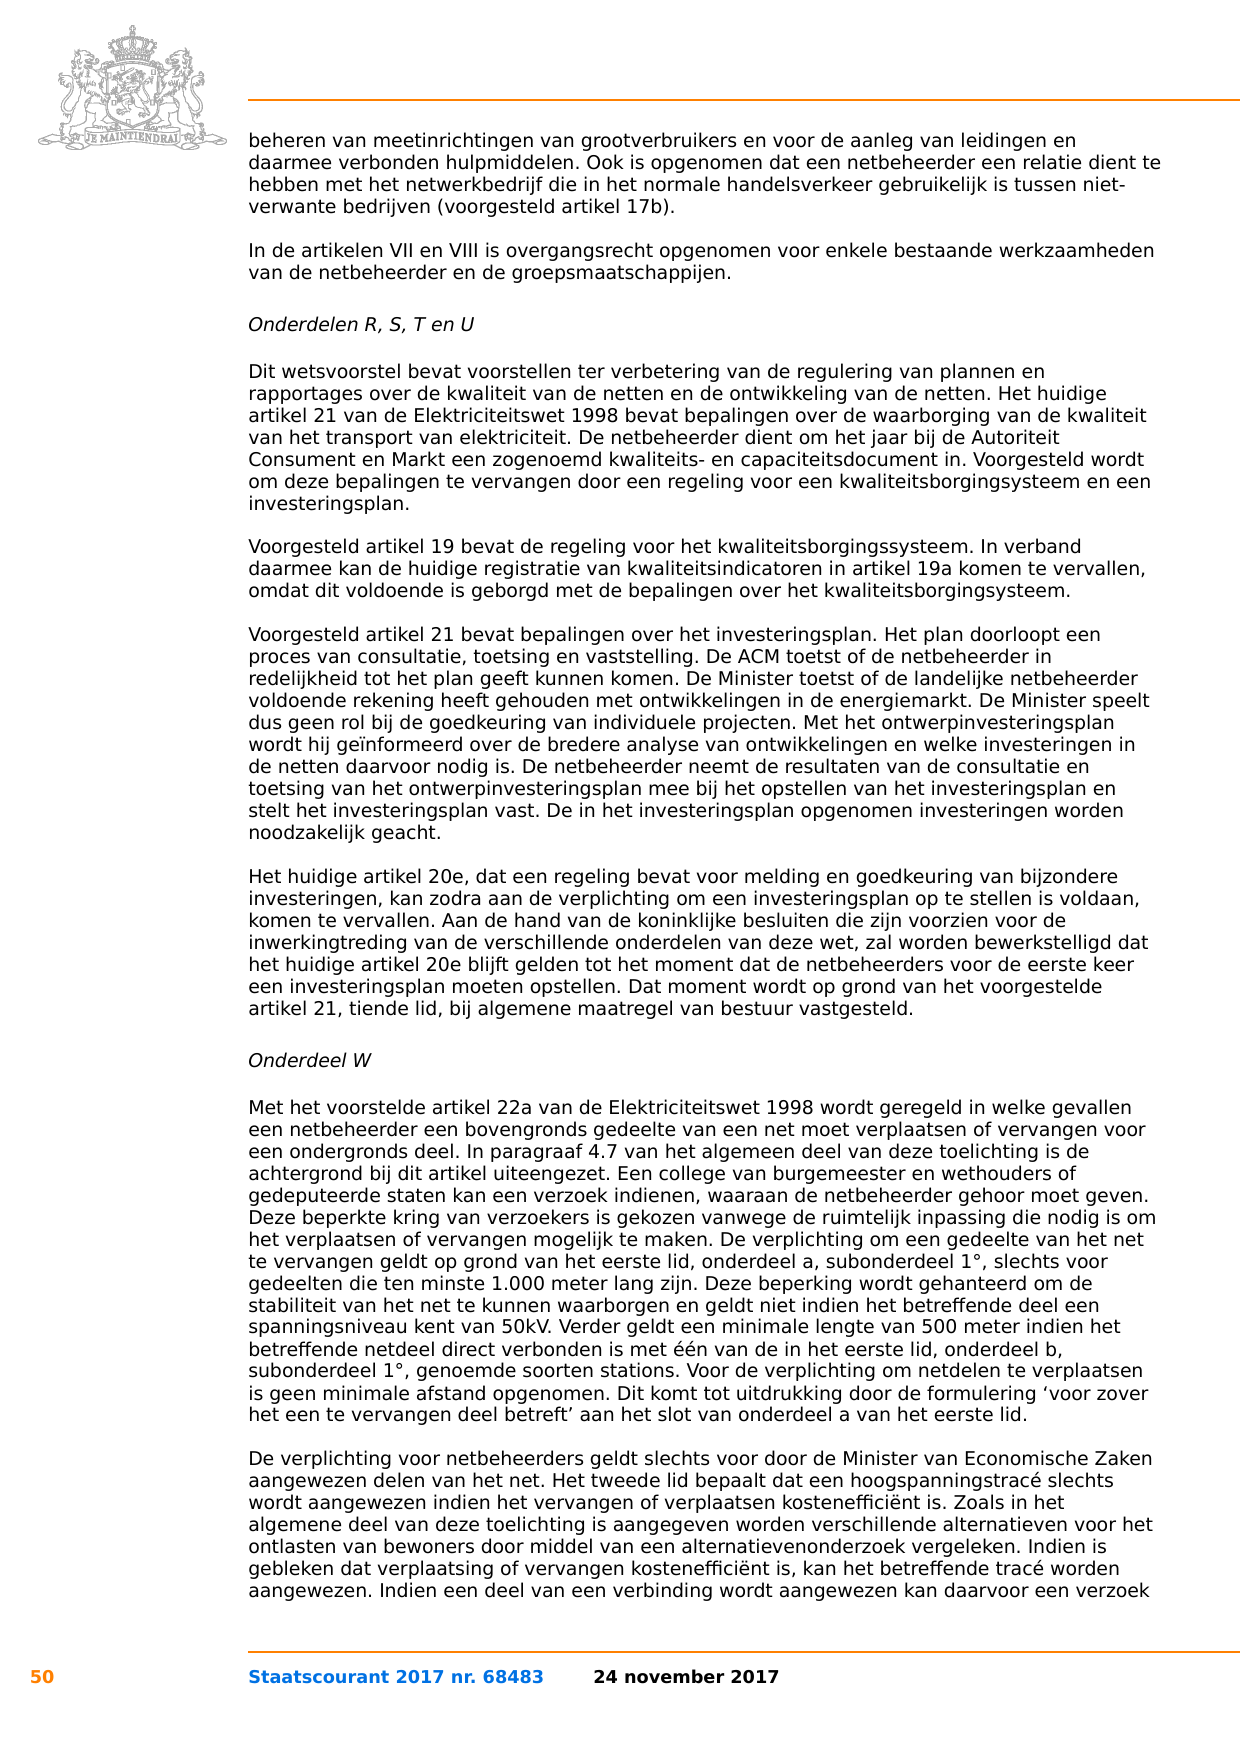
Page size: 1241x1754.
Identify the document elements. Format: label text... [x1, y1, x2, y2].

text Voorgesteld artikel 21 bevat bepalingen over het investeringsplan. Het plan doorloopt een proces van consultatie, toetsing en vaststelling. De ACM toetst of de netbeheerder in redelijkheid tot het plan geeft kunnen komen. De Minister toetst of de landelijke netbeheerder voldoende rekening heeft gehouden met ontwikkelingen in de energiemarkt. De Minister speelt dus geen rol bij de goedkeuring van individuele projecten. Met het ontwerpinvesteringsplan wordt hij geïnformeerd over de bredere analyse van ontwikkelingen en welke investeringen in de netten daarvoor nodig is. De netbeheerder neemt de resultaten van de consultatie en toetsing van het ontwerpinvesteringsplan mee bij het opstellen van het investeringsplan en stelt het investeringsplan vast. De in het investeringsplan opgenomen investeringen worden noodzakelijk geacht. [248, 624, 1163, 844]
text De verplichting voor netbeheerders geldt slechts voor door de Minister van Economische Zaken aangewezen delen van het net. Het tweede lid bepaalt dat een hoogspanningstracé slechts wordt aangewezen indien het vervangen of verplaatsen kostenefficiënt is. Zoals in het algemene deel van deze toelichting is aangegeven worden verschillende alternatieven voor het ontlasten van bewoners door middel van een alternatievenonderzoek vergeleken. Indien is gebleken dat verplaatsing of vervangen kostenefficiënt is, kan het betreffende tracé worden aangewezen. Indien een deel van een verbinding wordt aangewezen kan daarvoor een verzoek [248, 1448, 1163, 1602]
text beheren van meetinrichtingen van grootverbruikers en voor de aanleg van leidingen en daarmee verbonden hulpmiddelen. Ook is opgenomen dat een netbeheerder een relatie dient te hebben met het netwerkbedrijf die in het normale handelsverkeer gebruikelijk is tussen niet-verwante bedrijven (voorgesteld artikel 17b). [248, 130, 1163, 218]
text Het huidige artikel 20e, dat een regeling bevat voor melding en goedkeuring van bijzondere investeringen, kan zodra aan de verplichting om een investeringsplan op te stellen is voldaan, komen te vervallen. Aan de hand van de koninklijke besluiten die zijn voorzien voor de inwerkingtreding van de verschillende onderdelen van deze wet, zal worden bewerkstelligd dat het huidige artikel 20e blijft gelden tot het moment dat de netbeheerders voor de eerste keer een investeringsplan moeten opstellen. Dat moment wordt op grond van het voorgestelde artikel 21, tiende lid, bij algemene maatregel van bestuur vastgesteld. [248, 866, 1163, 1020]
subtitle Onderdelen R, S, T en U [248, 314, 1163, 336]
picture [38, 25, 227, 150]
text Voorgesteld artikel 19 bevat de regeling voor het kwaliteitsborgingssysteem. In verband daarmee kan de huidige registratie van kwaliteitsindicatoren in artikel 19a komen te vervallen, omdat dit voldoende is geborgd met de bepalingen over het kwaliteitsborgingsysteem. [248, 536, 1163, 602]
text In de artikelen VII en VIII is overgangsrecht opgenomen voor enkele bestaande werkzaamheden van de netbeheerder en de groepsmaatschappijen. [248, 240, 1163, 284]
text Met het voorstelde artikel 22a van de Elektriciteitswet 1998 wordt geregeld in welke gevallen een netbeheerder een bovengronds gedeelte van een net moet verplaatsen of vervangen voor een ondergronds deel. In paragraaf 4.7 van het algemeen deel van deze toelichting is de achtergrond bij dit artikel uiteengezet. Een college van burgemeester en wethouders of gedeputeerde staten kan een verzoek indienen, waaraan de netbeheerder gehoor moet geven. Deze beperkte kring van verzoekers is gekozen vanwege de ruimtelijk inpassing die nodig is om het verplaatsen of vervangen mogelijk te maken. De verplichting om een gedeelte van het net te vervangen geldt op grond van het eerste lid, onderdeel a, subonderdeel 1°, slechts voor gedeelten die ten minste 1.000 meter lang zijn. Deze beperking wordt gehanteerd om de stabiliteit van het net te kunnen waarborgen en geldt niet indien het betreffende deel een spanningsniveau kent van 50kV. Verder geldt een minimale lengte van 500 meter indien het betreffende netdeel direct verbonden is met één van de in het eerste lid, onderdeel b, subonderdeel 1°, genoemde soorten stations. Voor de verplichting om netdelen te verplaatsen is geen minimale afstand opgenomen. Dit komt tot uitdrukking door de formulering ‘voor zover het een te vervangen deel betreft’ aan het slot van onderdeel a van het eerste lid. [248, 1097, 1163, 1426]
text Dit wetsvoorstel bevat voorstellen ter verbetering van de regulering van plannen en rapportages over de kwaliteit van de netten en de ontwikkeling van de netten. Het huidige artikel 21 van de Elektriciteitswet 1998 bevat bepalingen over de waarborging van de kwaliteit van het transport van elektriciteit. De netbeheerder dient om het jaar bij de Autoriteit Consument en Markt een zogenoemd kwaliteits- en capaciteitsdocument in. Voorgesteld wordt om deze bepalingen te vervangen door een regeling voor een kwaliteitsborgingsysteem en een investeringsplan. [248, 361, 1163, 514]
subtitle Onderdeel W [248, 1050, 1163, 1072]
